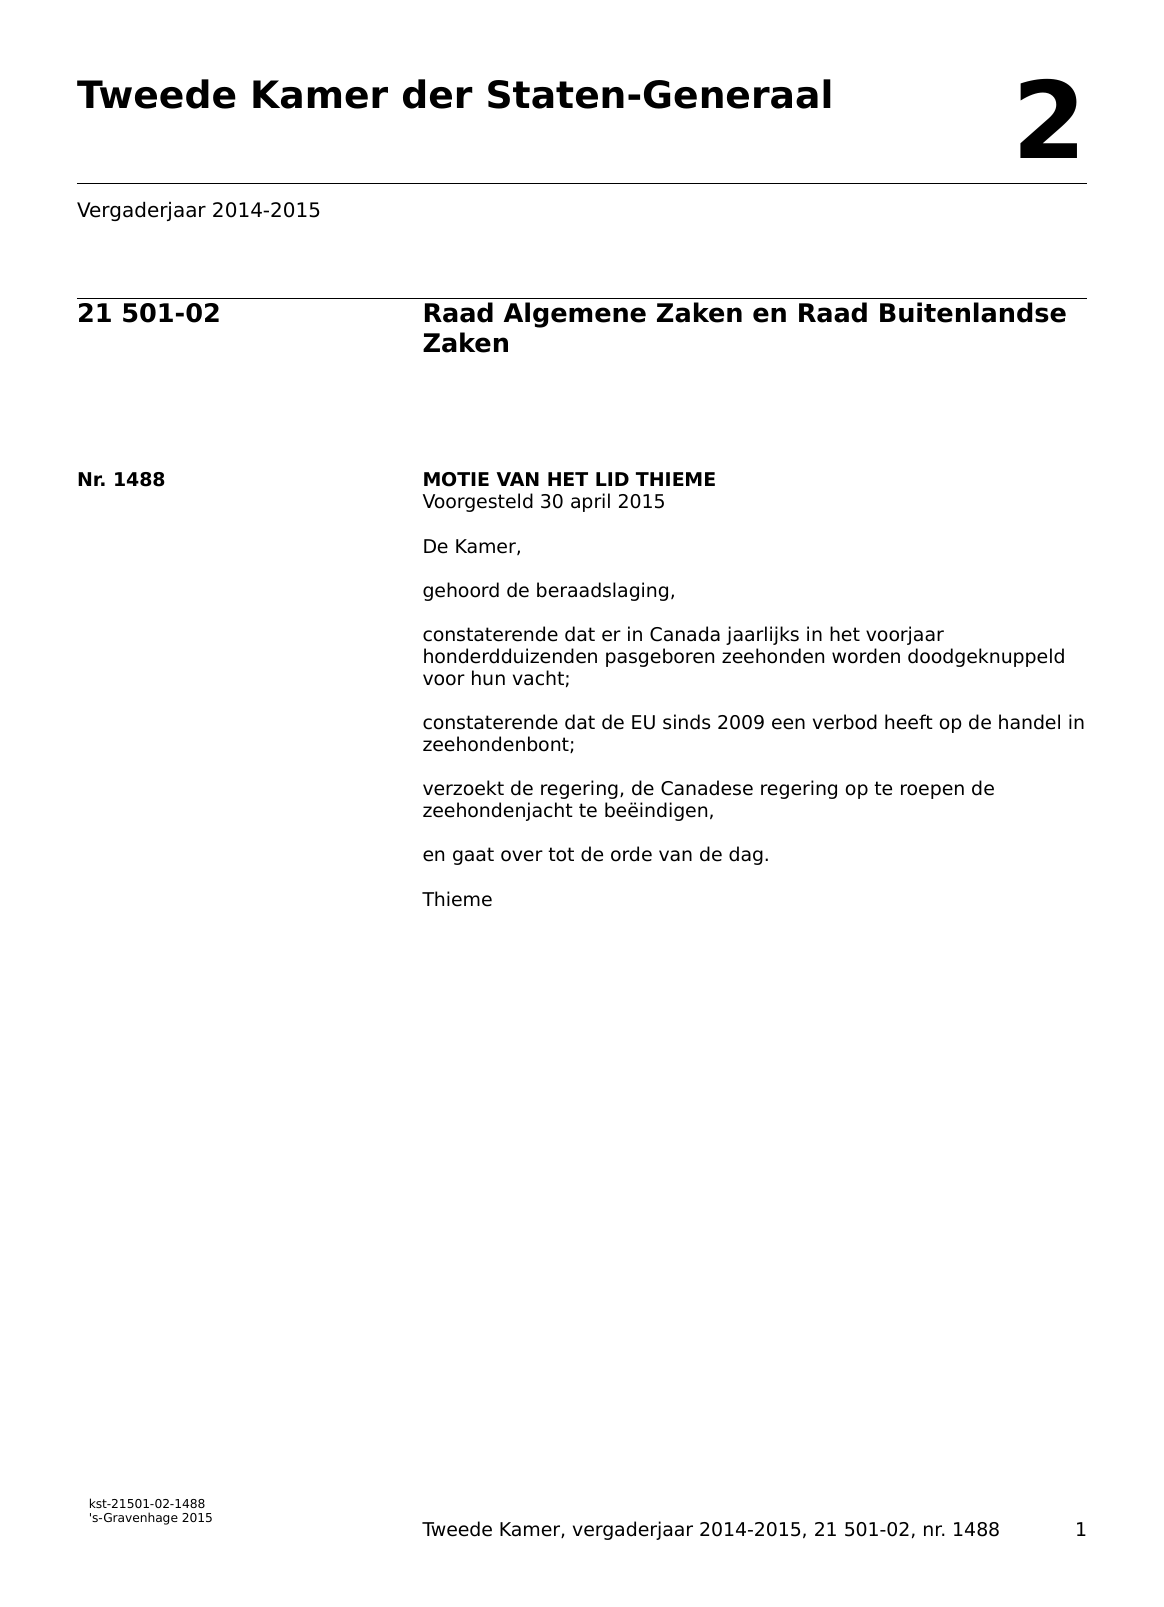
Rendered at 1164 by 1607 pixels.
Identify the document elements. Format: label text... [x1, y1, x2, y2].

subtitle Nr. 1488 MOTIE VAN HET LID THIEME [77, 469, 1087, 491]
table_cell Vergaderjaar 2014-2015 [77, 184, 1087, 298]
table_header Tweede Kamer der Staten-Generaal [77, 59, 886, 183]
text verzoekt de regering, de Canadese regering op te roepen de zeehondenjacht te beëindigen, [422, 778, 1087, 822]
text kst-21501-02-1488 [88, 1497, 323, 1511]
text constaterende dat er in Canada jaarlijks in het voorjaar honderdduizenden pasgeboren zeehonden worden doodgeknuppeld voor hun vacht; [422, 624, 1087, 690]
text De Kamer, [422, 536, 1087, 557]
text en gaat over tot de orde van de dag. [422, 844, 1087, 866]
subtitle 21 501-02 Raad Algemene Zaken en Raad Buitenlandse Zaken [77, 299, 1087, 358]
text Thieme [422, 888, 1087, 910]
text Voorgesteld 30 april 2015 [422, 491, 1087, 513]
text gehoord de beraadslaging, [422, 580, 1087, 602]
text 's-Gravenhage 2015 [88, 1511, 323, 1525]
table_header 2 [886, 59, 1087, 183]
text constaterende dat de EU sinds 2009 een verbod heeft op de handel in zeehondenbont; [422, 712, 1087, 756]
